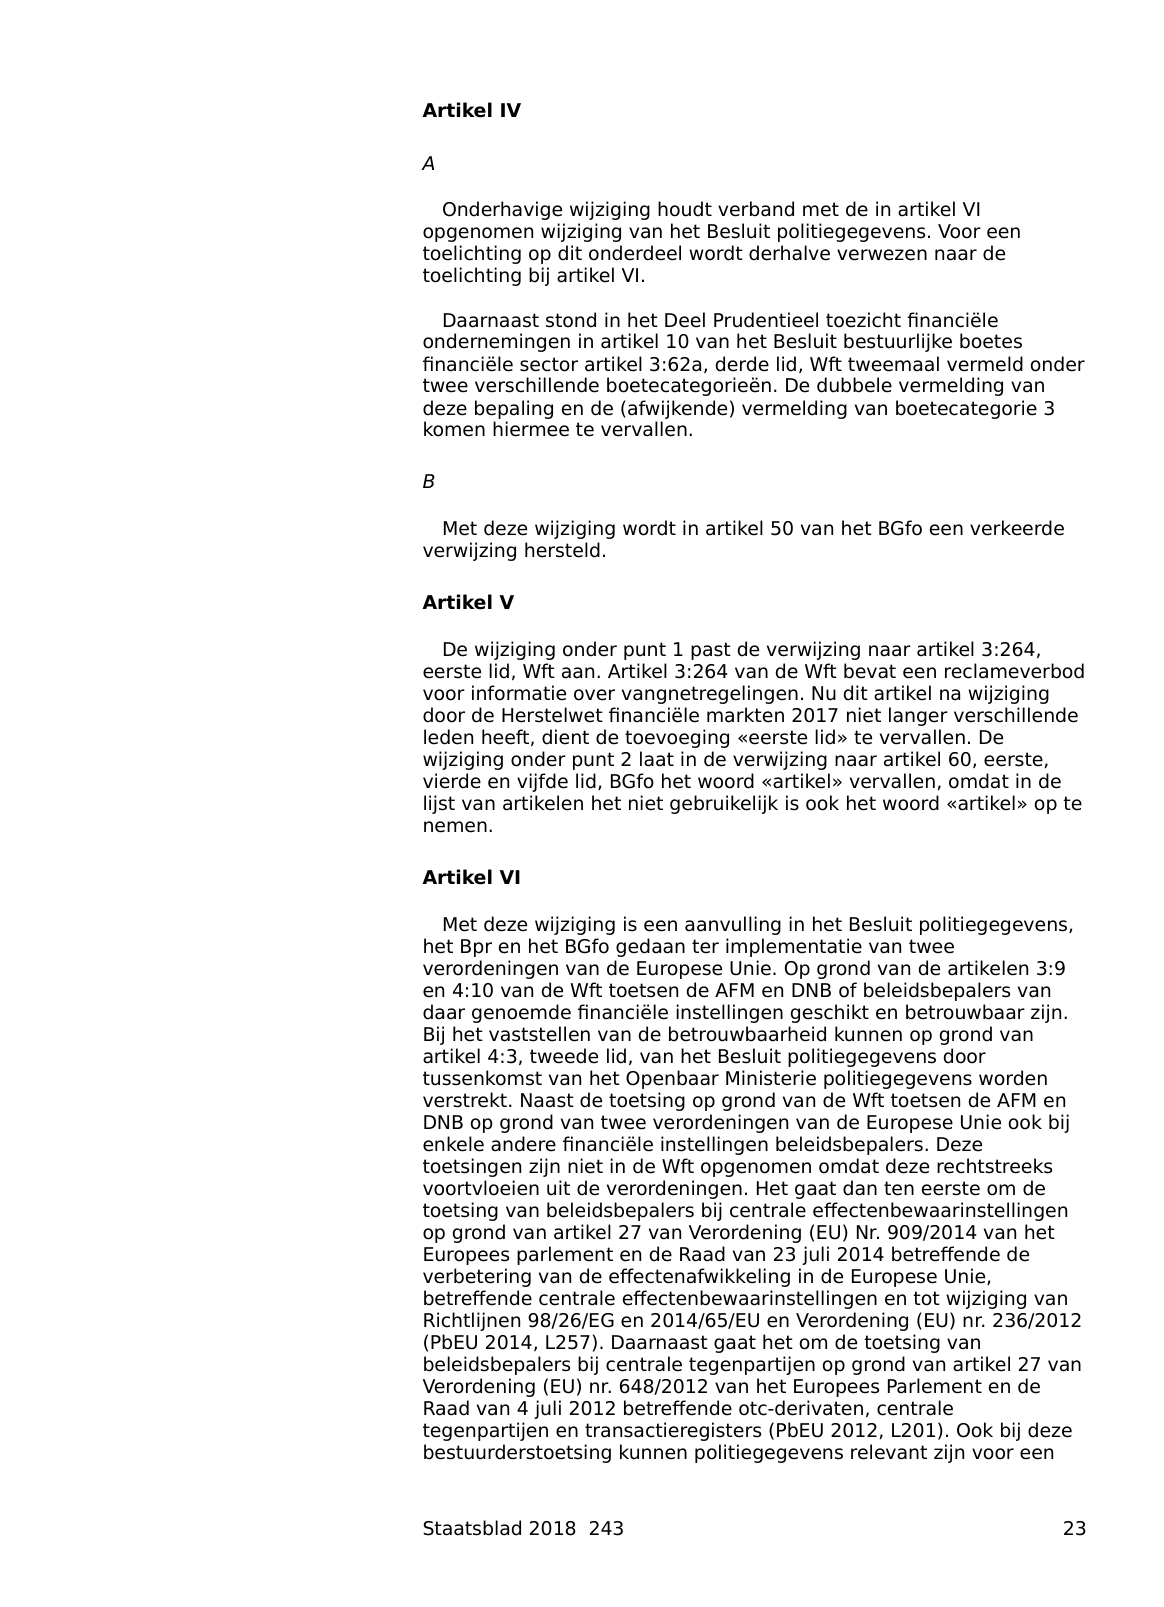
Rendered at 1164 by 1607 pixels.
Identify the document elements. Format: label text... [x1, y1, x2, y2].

text Daarnaast stond in het Deel Prudentieel toezicht financiële ondernemingen in artikel 10 van het Besluit bestuurlijke boetes financiële sector artikel 3:62a, derde lid, Wft tweemaal vermeld onder twee verschillende boetecategorieën. De dubbele vermelding van deze bepaling en de (afwijkende) vermelding van boetecategorie 3 komen hiermee te vervallen. [422, 309, 1087, 441]
text Onderhavige wijziging houdt verband met de in artikel VI opgenomen wijziging van het Besluit politiegegevens. Voor een toelichting op dit onderdeel wordt derhalve verwezen naar de toelichting bij artikel VI. [422, 199, 1087, 287]
subtitle Artikel VI [422, 867, 1087, 889]
subtitle Artikel V [422, 592, 1087, 614]
text Met deze wijziging is een aanvulling in het Besluit politiegegevens, het Bpr en het BGfo gedaan ter implementatie van twee verordeningen van de Europese Unie. Op grond van de artikelen 3:9 en 4:10 van de Wft toetsen de AFM en DNB of beleidsbepalers van daar genoemde financiële instellingen geschikt en betrouwbaar zijn. Bij het vaststellen van de betrouwbaarheid kunnen op grond van artikel 4:3, tweede lid, van het Besluit politiegegevens door tussenkomst van het Openbaar Ministerie politiegegevens worden verstrekt. Naast de toetsing op grond van de Wft toetsen de AFM en DNB op grond van twee verordeningen van de Europese Unie ook bij enkele andere financiële instellingen beleidsbepalers. Deze toetsingen zijn niet in de Wft opgenomen omdat deze rechtstreeks voortvloeien uit de verordeningen. Het gaat dan ten eerste om de toetsing van beleidsbepalers bij centrale effectenbewaarinstellingen op grond van artikel 27 van Verordening (EU) Nr. 909/2014 van het Europees parlement en de Raad van 23 juli 2014 betreffende de verbetering van de effectenafwikkeling in de Europese Unie, betreffende centrale effectenbewaarinstellingen en tot wijziging van Richtlijnen 98/26/EG en 2014/65/EU en Verordening (EU) nr. 236/2012 (PbEU 2014, L257). Daarnaast gaat het om de toetsing van beleidsbepalers bij centrale tegenpartijen op grond van artikel 27 van Verordening (EU) nr. 648/2012 van het Europees Parlement en de Raad van 4 juli 2012 betreffende otc-derivaten, centrale tegenpartijen en transactieregisters (PbEU 2012, L201). Ook bij deze bestuurderstoetsing kunnen politiegegevens relevant zijn voor een [422, 914, 1087, 1463]
subtitle Artikel IV [422, 100, 1087, 122]
text De wijziging onder punt 1 past de verwijzing naar artikel 3:264, eerste lid, Wft aan. Artikel 3:264 van de Wft bevat een reclameverbod voor informatie over vangnetregelingen. Nu dit artikel na wijziging door de Herstelwet financiële markten 2017 niet langer verschillende leden heeft, dient de toevoeging «eerste lid» te vervallen. De wijziging onder punt 2 laat in de verwijzing naar artikel 60, eerste, vierde en vijfde lid, BGfo het woord «artikel» vervallen, omdat in de lijst van artikelen het niet gebruikelijk is ook het woord «artikel» op te nemen. [422, 639, 1087, 837]
text Met deze wijziging wordt in artikel 50 van het BGfo een verkeerde verwijzing hersteld. [422, 518, 1087, 562]
subtitle B [422, 471, 1087, 493]
subtitle A [422, 152, 1087, 174]
